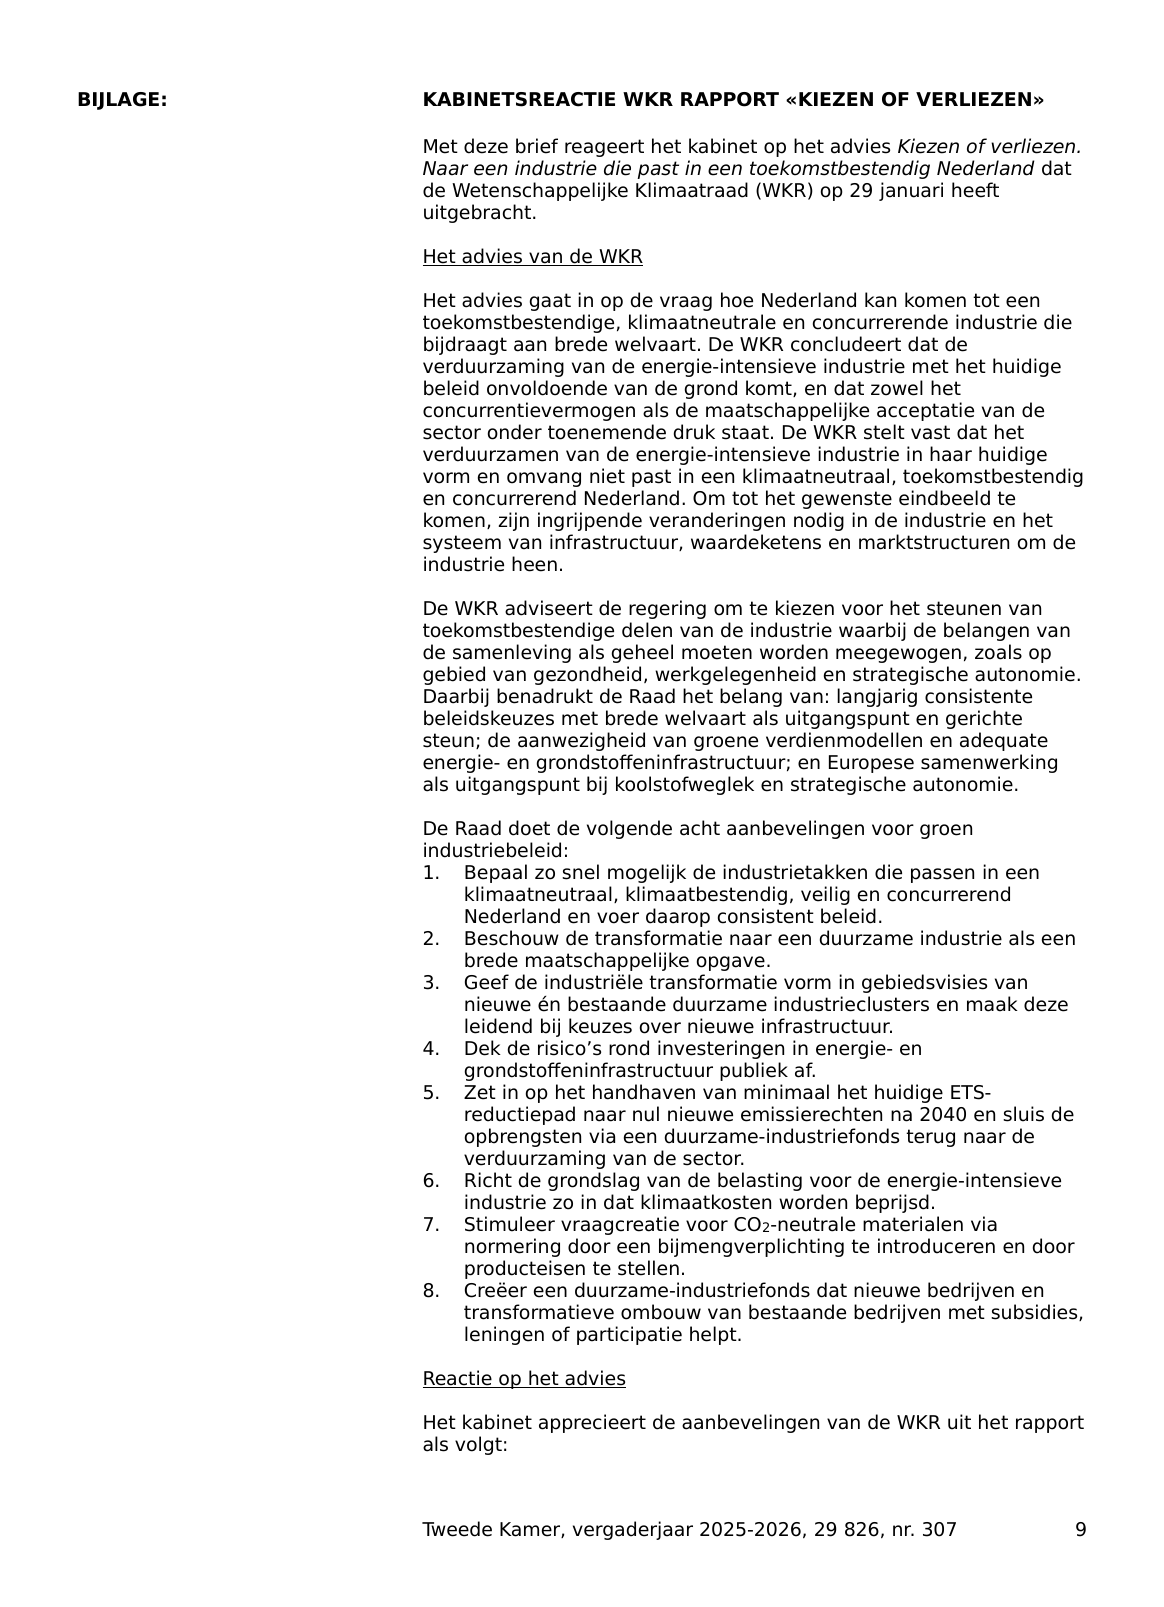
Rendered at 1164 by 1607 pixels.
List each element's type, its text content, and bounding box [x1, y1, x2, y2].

text 3. Geef de industriële transformatie vorm in gebiedsvisies van nieuwe én bestaande duurzame industrieclusters en maak deze leidend bij keuzes over nieuwe infrastructuur. [422, 972, 1087, 1038]
text 2. Beschouw de transformatie naar een duurzame industrie als een brede maatschappelijke opgave. [422, 928, 1087, 972]
text De WKR adviseert de regering om te kiezen voor het steunen van toekomstbestendige delen van de industrie waarbij de belangen van de samenleving als geheel moeten worden meegewogen, zoals op gebied van gezondheid, werkgelegenheid en strategische autonomie. Daarbij benadrukt de Raad het belang van: langjarig consistente beleidskeuzes met brede welvaart als uitgangspunt en gerichte steun; de aanwezigheid van groene verdienmodellen en adequate energie- en grondstoffeninfrastructuur; en Europese samenwerking als uitgangspunt bij koolstofweglek en strategische autonomie. [422, 598, 1087, 796]
text 8. Creëer een duurzame-industriefonds dat nieuwe bedrijven en transformatieve ombouw van bestaande bedrijven met subsidies, leningen of participatie helpt. [422, 1280, 1087, 1346]
subtitle Het advies van de WKR [422, 246, 1087, 268]
text Het kabinet apprecieert de aanbevelingen van de WKR uit het rapport als volgt: [422, 1412, 1087, 1456]
text 1. Bepaal zo snel mogelijk de industrietakken die passen in een klimaatneutraal, klimaatbestendig, veilig en concurrerend Nederland en voer daarop consistent beleid. [422, 862, 1087, 928]
text 6. Richt de grondslag van de belasting voor de energie-intensieve industrie zo in dat klimaatkosten worden beprijsd. [422, 1170, 1087, 1214]
text Met deze brief reageert het kabinet op het advies Kiezen of verliezen. Naar een industrie die past in een toekomstbestendig Nederland dat de Wetenschappelijke Klimaatraad (WKR) op 29 januari heeft uitgebracht. [422, 136, 1087, 224]
text 7. Stimuleer vraagcreatie voor CO2-neutrale materialen via normering door een bijmengverplichting te introduceren en door producteisen te stellen. [422, 1214, 1087, 1280]
subtitle BIJLAGE: KABINETSREACTIE WKR RAPPORT «KIEZEN OF VERLIEZEN» [77, 89, 1087, 111]
text De Raad doet de volgende acht aanbevelingen voor groen industriebeleid: [422, 818, 1087, 862]
text Het advies gaat in op de vraag hoe Nederland kan komen tot een toekomstbestendige, klimaatneutrale en concurrerende industrie die bijdraagt aan brede welvaart. De WKR concludeert dat de verduurzaming van de energie-intensieve industrie met het huidige beleid onvoldoende van de grond komt, en dat zowel het concurrentievermogen als de maatschappelijke acceptatie van de sector onder toenemende druk staat. De WKR stelt vast dat het verduurzamen van de energie-intensieve industrie in haar huidige vorm en omvang niet past in een klimaatneutraal, toekomstbestendig en concurrerend Nederland. Om tot het gewenste eindbeeld te komen, zijn ingrijpende veranderingen nodig in de industrie en het systeem van infrastructuur, waardeketens en marktstructuren om de industrie heen. [422, 290, 1087, 576]
text 5. Zet in op het handhaven van minimaal het huidige ETS-reductiepad naar nul nieuwe emissierechten na 2040 en sluis de opbrengsten via een duurzame-industriefonds terug naar de verduurzaming van de sector. [422, 1082, 1087, 1170]
subtitle Reactie op het advies [422, 1368, 1087, 1390]
text 4. Dek de risico’s rond investeringen in energie- en grondstoffeninfrastructuur publiek af. [422, 1038, 1087, 1082]
